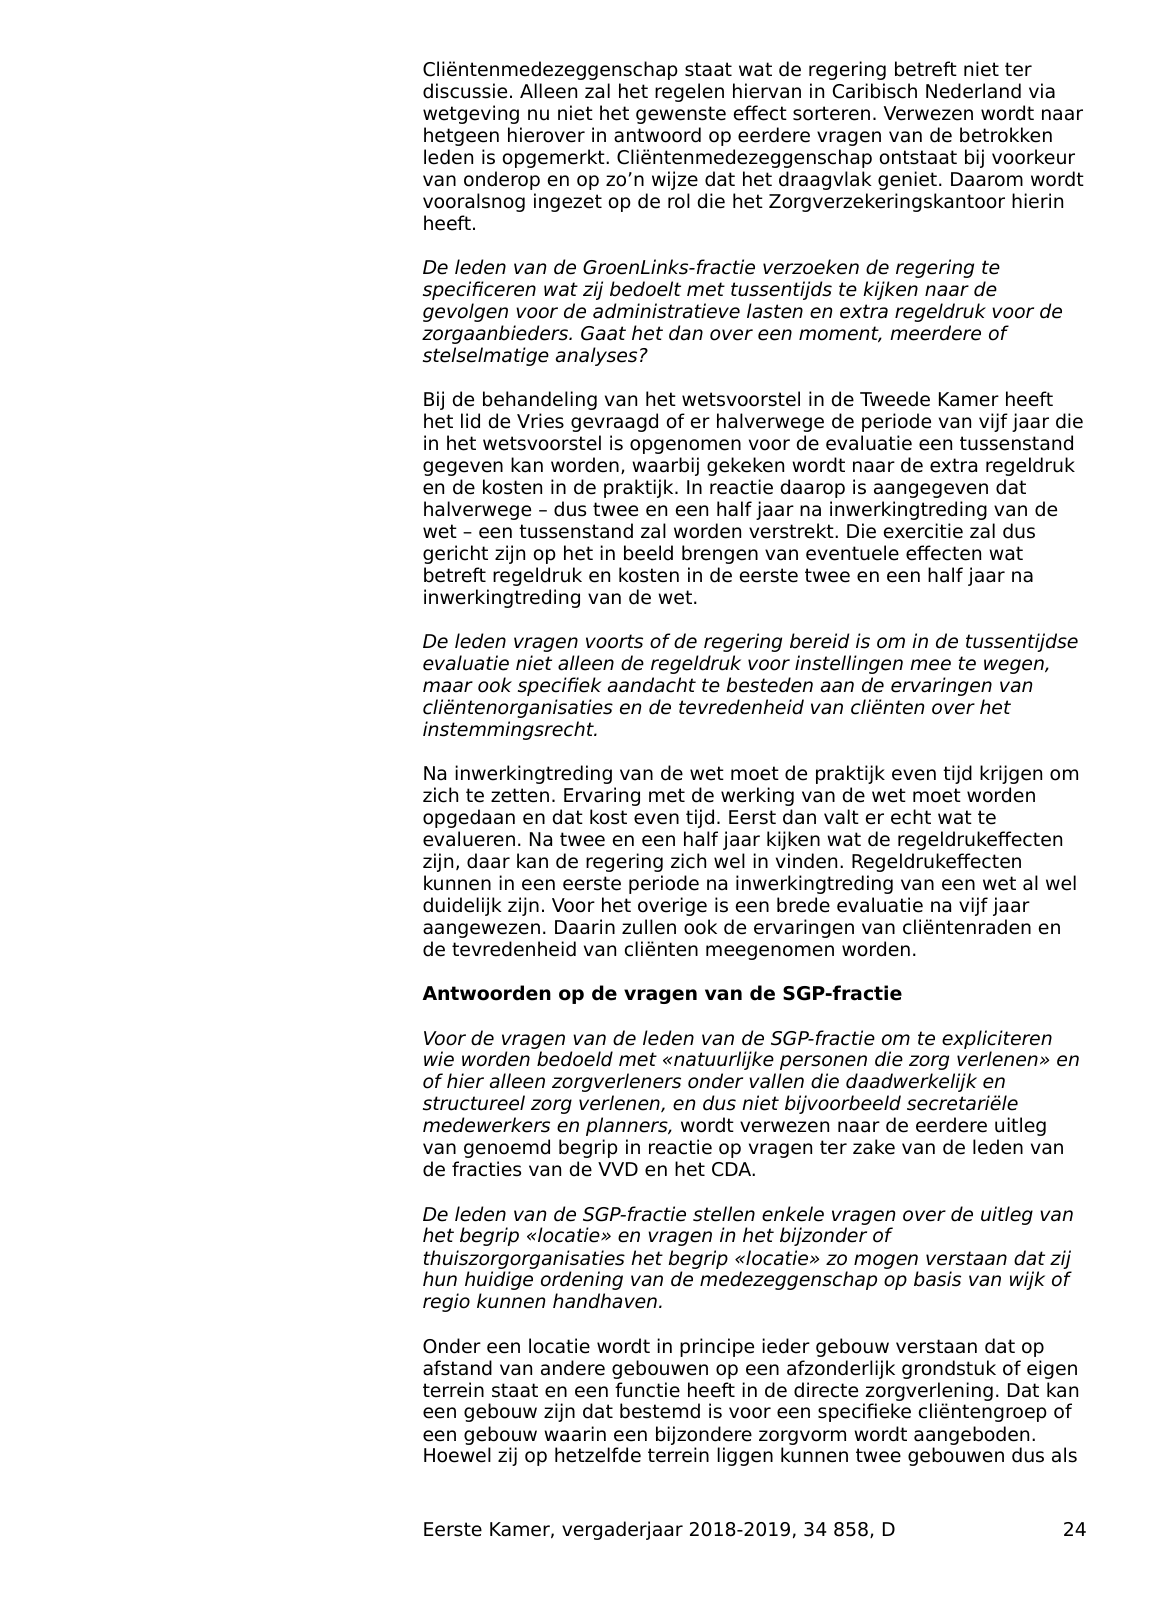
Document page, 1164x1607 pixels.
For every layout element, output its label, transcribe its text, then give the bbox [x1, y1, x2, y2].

text De leden van de SGP-fractie stellen enkele vragen over de uitleg van het begrip «locatie» en vragen in het bijzonder of thuiszorgorganisaties het begrip «locatie» zo mogen verstaan dat zij hun huidige ordening van de medezeggenschap op basis van wijk of regio kunnen handhaven. [422, 1203, 1087, 1313]
text Na inwerkingtreding van de wet moet de praktijk even tijd krijgen om zich te zetten. Ervaring met de werking van de wet moet worden opgedaan en dat kost even tijd. Eerst dan valt er echt wat te evalueren. Na twee en een half jaar kijken wat de regeldrukeffecten zijn, daar kan de regering zich wel in vinden. Regeldrukeffecten kunnen in een eerste periode na inwerkingtreding van een wet al wel duidelijk zijn. Voor het overige is een brede evaluatie na vijf jaar aangewezen. Daarin zullen ook de ervaringen van cliëntenraden en de tevredenheid van cliënten meegenomen worden. [422, 763, 1087, 961]
text De leden van de GroenLinks-fractie verzoeken de regering te specificeren wat zij bedoelt met tussentijds te kijken naar de gevolgen voor de administratieve lasten en extra regeldruk voor de zorgaanbieders. Gaat het dan over een moment, meerdere of stelselmatige analyses? [422, 257, 1087, 367]
text De leden vragen voorts of de regering bereid is om in de tussentijdse evaluatie niet alleen de regeldruk voor instellingen mee te wegen, maar ook specifiek aandacht te besteden aan de ervaringen van cliëntenorganisaties en de tevredenheid van cliënten over het instemmingsrecht. [422, 631, 1087, 741]
text Voor de vragen van de leden van de SGP-fractie om te expliciteren wie worden bedoeld met «natuurlijke personen die zorg verlenen» en of hier alleen zorgverleners onder vallen die daadwerkelijk en structureel zorg verlenen, en dus niet bijvoorbeeld secretariële medewerkers en planners, wordt verwezen naar de eerdere uitleg van genoemd begrip in reactie op vragen ter zake van de leden van de fracties van de VVD en het CDA. [422, 1027, 1087, 1181]
text Bij de behandeling van het wetsvoorstel in de Tweede Kamer heeft het lid de Vries gevraagd of er halverwege de periode van vijf jaar die in het wetsvoorstel is opgenomen voor de evaluatie een tussenstand gegeven kan worden, waarbij gekeken wordt naar de extra regeldruk en de kosten in de praktijk. In reactie daarop is aangegeven dat halverwege – dus twee en een half jaar na inwerkingtreding van de wet – een tussenstand zal worden verstrekt. Die exercitie zal dus gericht zijn op het in beeld brengen van eventuele effecten wat betreft regeldruk en kosten in de eerste twee en een half jaar na inwerkingtreding van de wet. [422, 389, 1087, 609]
text Cliëntenmedezeggenschap staat wat de regering betreft niet ter discussie. Alleen zal het regelen hiervan in Caribisch Nederland via wetgeving nu niet het gewenste effect sorteren. Verwezen wordt naar hetgeen hierover in antwoord op eerdere vragen van de betrokken leden is opgemerkt. Cliëntenmedezeggenschap ontstaat bij voorkeur van onderop en op zo’n wijze dat het draagvlak geniet. Daarom wordt vooralsnog ingezet op de rol die het Zorgverzekeringskantoor hierin heeft. [422, 59, 1087, 235]
subtitle Antwoorden op de vragen van de SGP-fractie [422, 983, 1087, 1005]
text Onder een locatie wordt in principe ieder gebouw verstaan dat op afstand van andere gebouwen op een afzonderlijk grondstuk of eigen terrein staat en een functie heeft in de directe zorgverlening. Dat kan een gebouw zijn dat bestemd is voor een specifieke cliëntengroep of een gebouw waarin een bijzondere zorgvorm wordt aangeboden. Hoewel zij op hetzelfde terrein liggen kunnen twee gebouwen dus als [422, 1336, 1087, 1467]
